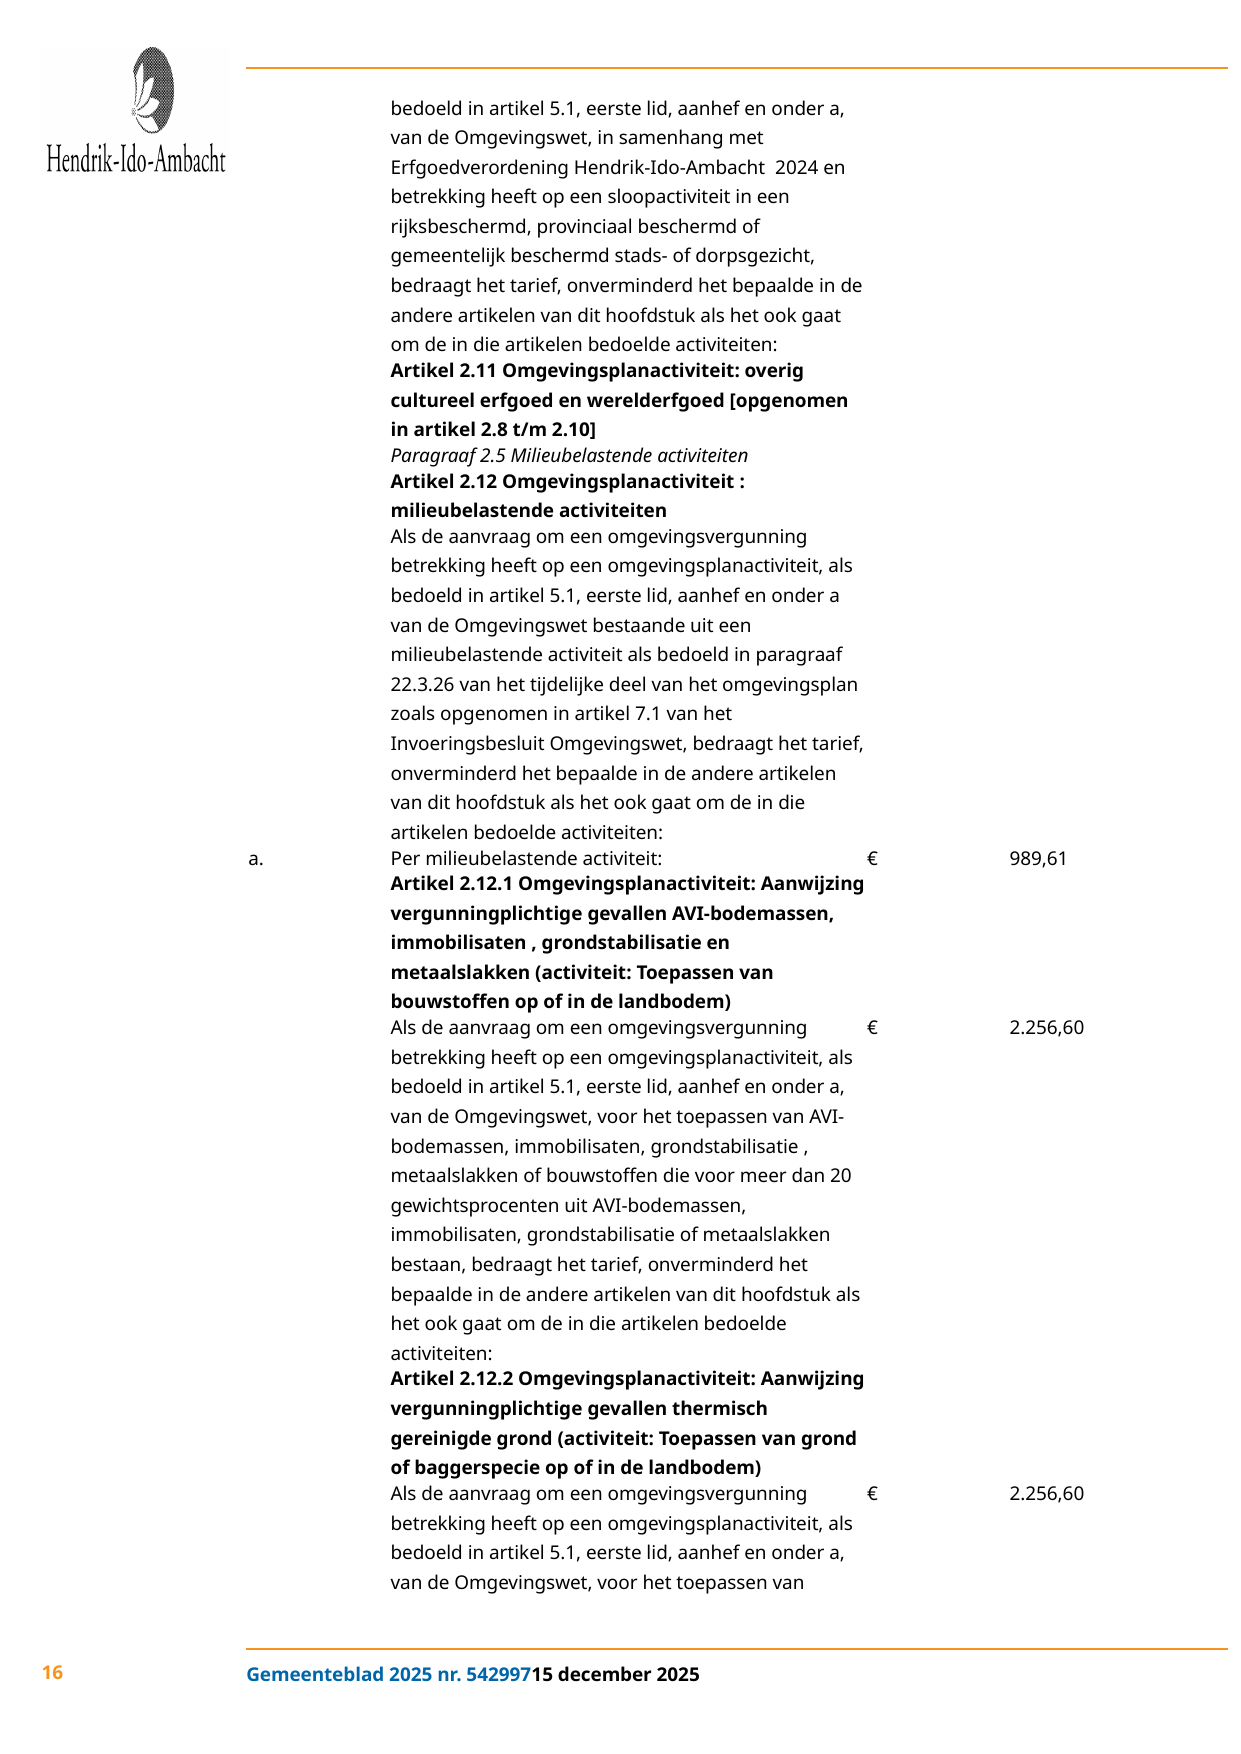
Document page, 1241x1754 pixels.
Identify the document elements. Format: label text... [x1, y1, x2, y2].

table_cell € [867, 845, 1009, 870]
table_cell [1009, 523, 1152, 845]
table_cell Als de aanvraag om een omgevingsvergunning betrekking heeft op een omgevingsplanactiviteit, als bedoeld in artikel 5.1, eerste lid, aanhef en onder a van de Omgevingswet bestaande uit een milieubelastende activiteit als bedoeld in paragraaf 22.3.26 van het tijdelijke deel van het omgevingsplan zoals opgenomen in artikel 7.1 van het Invoeringsbesluit Omgevingswet, bedraagt het tarief, onverminderd het bepaalde in de andere artikelen van dit hoofdstuk als het ook gaat om de in die artikelen bedoelde activiteiten: [390, 523, 867, 845]
table_cell Paragraaf 2.5 Milieubelastende activiteiten [390, 442, 867, 468]
table_cell Artikel 2.12 Omgevingsplanactiviteit : milieubelastende activiteiten [390, 468, 867, 523]
table_cell a. [248, 845, 390, 870]
table_cell [248, 357, 390, 442]
table_cell [867, 442, 1009, 468]
table_cell [248, 442, 390, 468]
table_cell [248, 870, 390, 1014]
table_cell [867, 95, 1009, 357]
table_cell bedoeld in artikel 5.1, eerste lid, aanhef en onder a, van de Omgevingswet, in samenhang met Erfgoedverordening Hendrik-Ido-Ambacht 2024 en betrekking heeft op een sloopactiviteit in een rijksbeschermd, provinciaal beschermd of gemeentelijk beschermd stads- of dorpsgezicht, bedraagt het tarief, onverminderd het bepaalde in de andere artikelen van dit hoofdstuk als het ook gaat om de in die artikelen bedoelde activiteiten: [390, 95, 867, 357]
table_cell [867, 468, 1009, 523]
table_cell 989,61 [1009, 845, 1152, 870]
table_cell [867, 1366, 1009, 1480]
table_cell [1009, 468, 1152, 523]
table_cell 2.256,60 [1009, 1015, 1152, 1366]
table_cell 2.256,60 [1009, 1480, 1152, 1594]
table_cell Als de aanvraag om een omgevingsvergunning betrekking heeft op een omgevingsplanactiviteit, als bedoeld in artikel 5.1, eerste lid, aanhef en onder a, van de Omgevingswet, voor het toepassen van [390, 1480, 867, 1594]
table_cell [867, 357, 1009, 442]
table_cell Artikel 2.12.1 Omgevingsplanactiviteit: Aanwijzing vergunningplichtige gevallen AVI-bodemassen, immobilisaten , grondstabilisatie en metaalslakken (activiteit: Toepassen van bouwstoffen op of in de landbodem) [390, 870, 867, 1014]
table_cell [248, 1480, 390, 1594]
table_cell [248, 523, 390, 845]
table_cell [867, 870, 1009, 1014]
table_cell Artikel 2.12.2 Omgevingsplanactiviteit: Aanwijzing vergunningplichtige gevallen thermisch gereinigde grond (activiteit: Toepassen van grond of baggerspecie op of in de landbodem) [390, 1366, 867, 1480]
table_cell Per milieubelastende activiteit: [390, 845, 867, 870]
table_cell [248, 468, 390, 523]
table_cell [248, 1015, 390, 1366]
table_cell Als de aanvraag om een omgevingsvergunning betrekking heeft op een omgevingsplanactiviteit, als bedoeld in artikel 5.1, eerste lid, aanhef en onder a, van de Omgevingswet, voor het toepassen van AVI-bodemassen, immobilisaten, grondstabilisatie , metaalslakken of bouwstoffen die voor meer dan 20 gewichtsprocenten uit AVI-bodemassen, immobilisaten, grondstabilisatie of metaalslakken bestaan, bedraagt het tarief, onverminderd het bepaalde in de andere artikelen van dit hoofdstuk als het ook gaat om de in die artikelen bedoelde activiteiten: [390, 1015, 867, 1366]
table_cell [1009, 870, 1152, 1014]
table_cell [248, 1366, 390, 1480]
table_cell [1009, 357, 1152, 442]
picture [41, 47, 231, 172]
table_cell [1009, 95, 1152, 357]
table_cell [1009, 1366, 1152, 1480]
table_cell [867, 523, 1009, 845]
table_cell € [867, 1015, 1009, 1366]
table_cell [248, 95, 390, 357]
table_cell [1009, 442, 1152, 468]
table_cell € [867, 1480, 1009, 1594]
table_cell Artikel 2.11 Omgevingsplanactiviteit: overig cultureel erfgoed en werelderfgoed [opgenomen in artikel 2.8 t/m 2.10] [390, 357, 867, 442]
